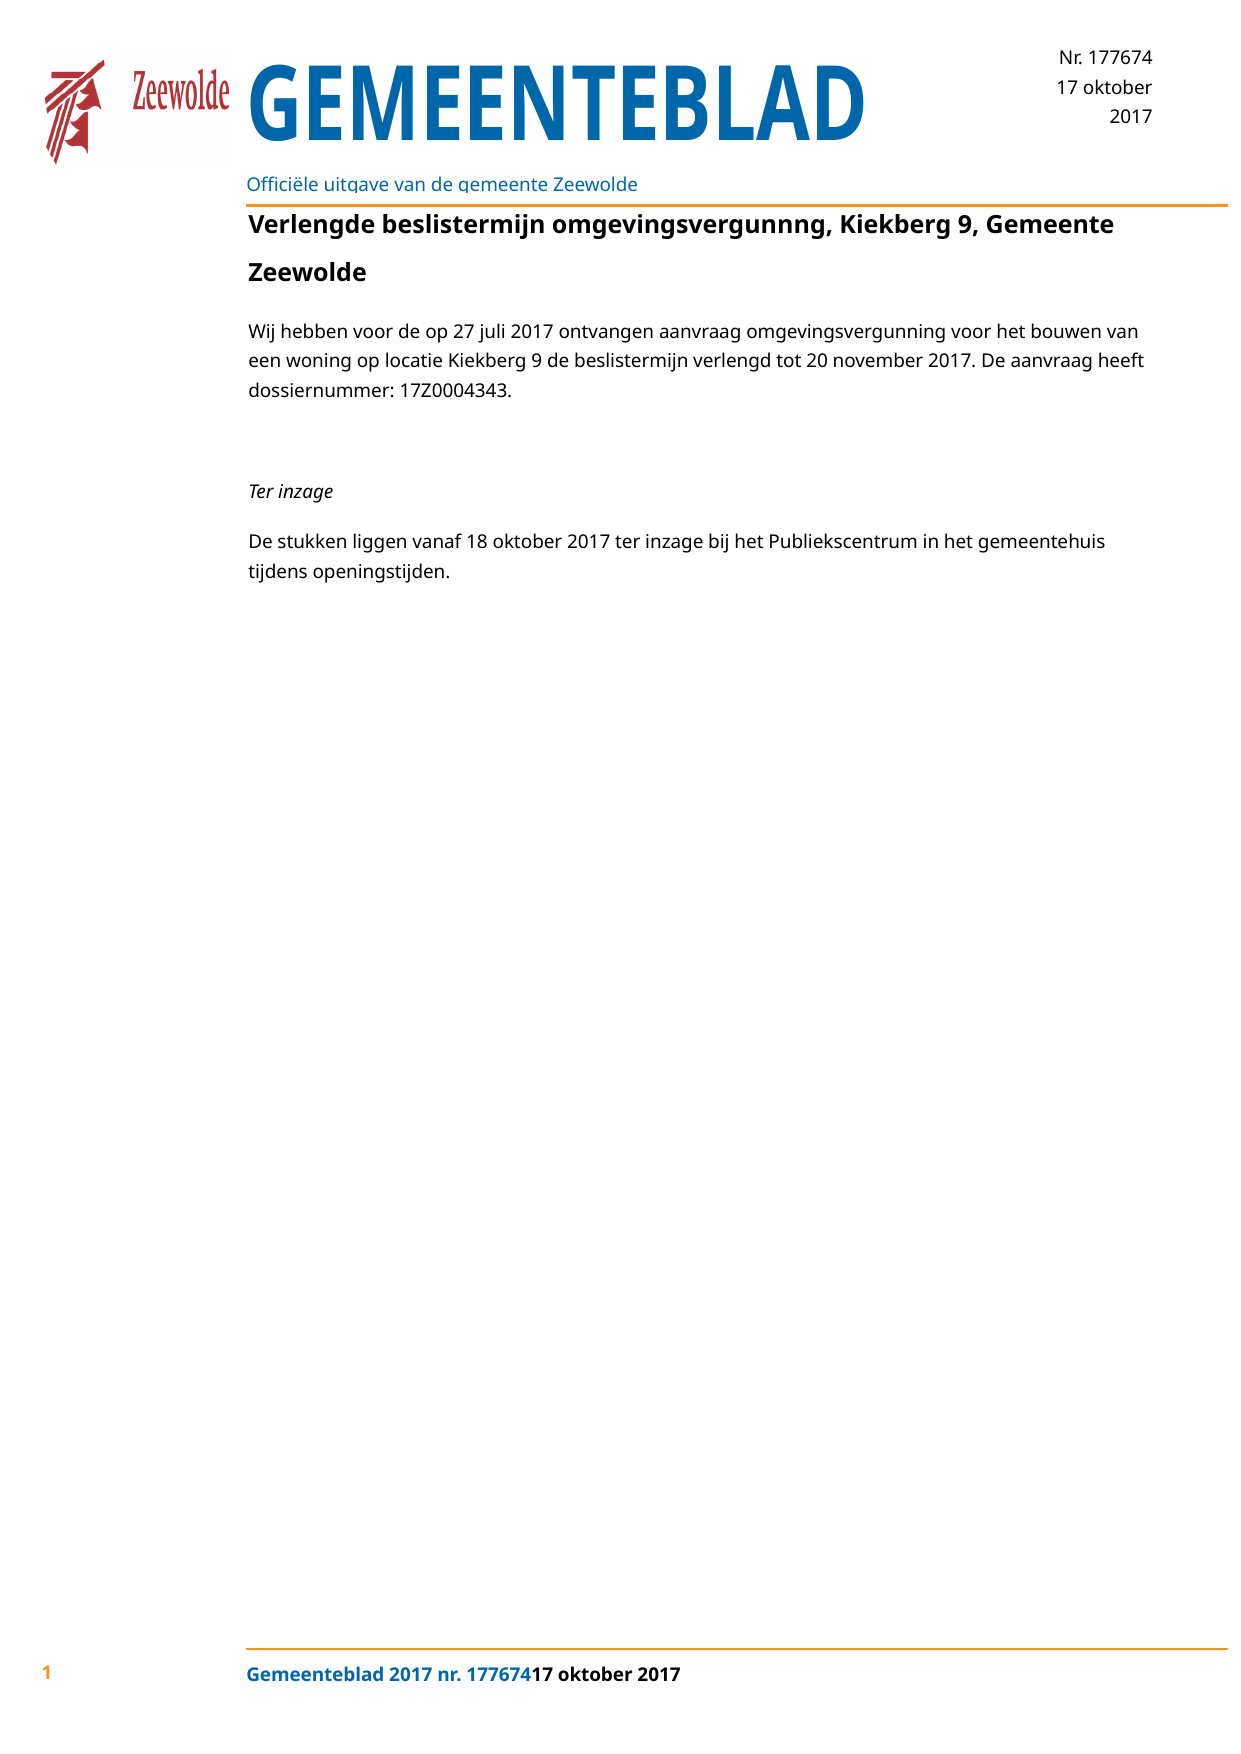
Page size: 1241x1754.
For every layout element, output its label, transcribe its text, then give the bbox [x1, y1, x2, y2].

text Wij hebben voor de op 27 juli 2017 ontvangen aanvraag omgevingsvergunning voor het bouwen van een woning op locatie Kiekberg 9 de beslistermijn verlengd tot 20 november 2017. De aanvraag heeft dossiernummer: 17Z0004343. [248, 318, 1152, 403]
text Verlengde beslistermijn omgevingsvergunnng, Kiekberg 9, Gemeente Zeewolde [248, 207, 1152, 288]
text De stukken liggen vanaf 18 oktober 2017 ter inzage bij het Publiekscentrum in het gemeentehuis tijdens openingstijden. [248, 528, 1152, 584]
text Ter inzage [248, 478, 1152, 504]
picture [41, 47, 231, 172]
